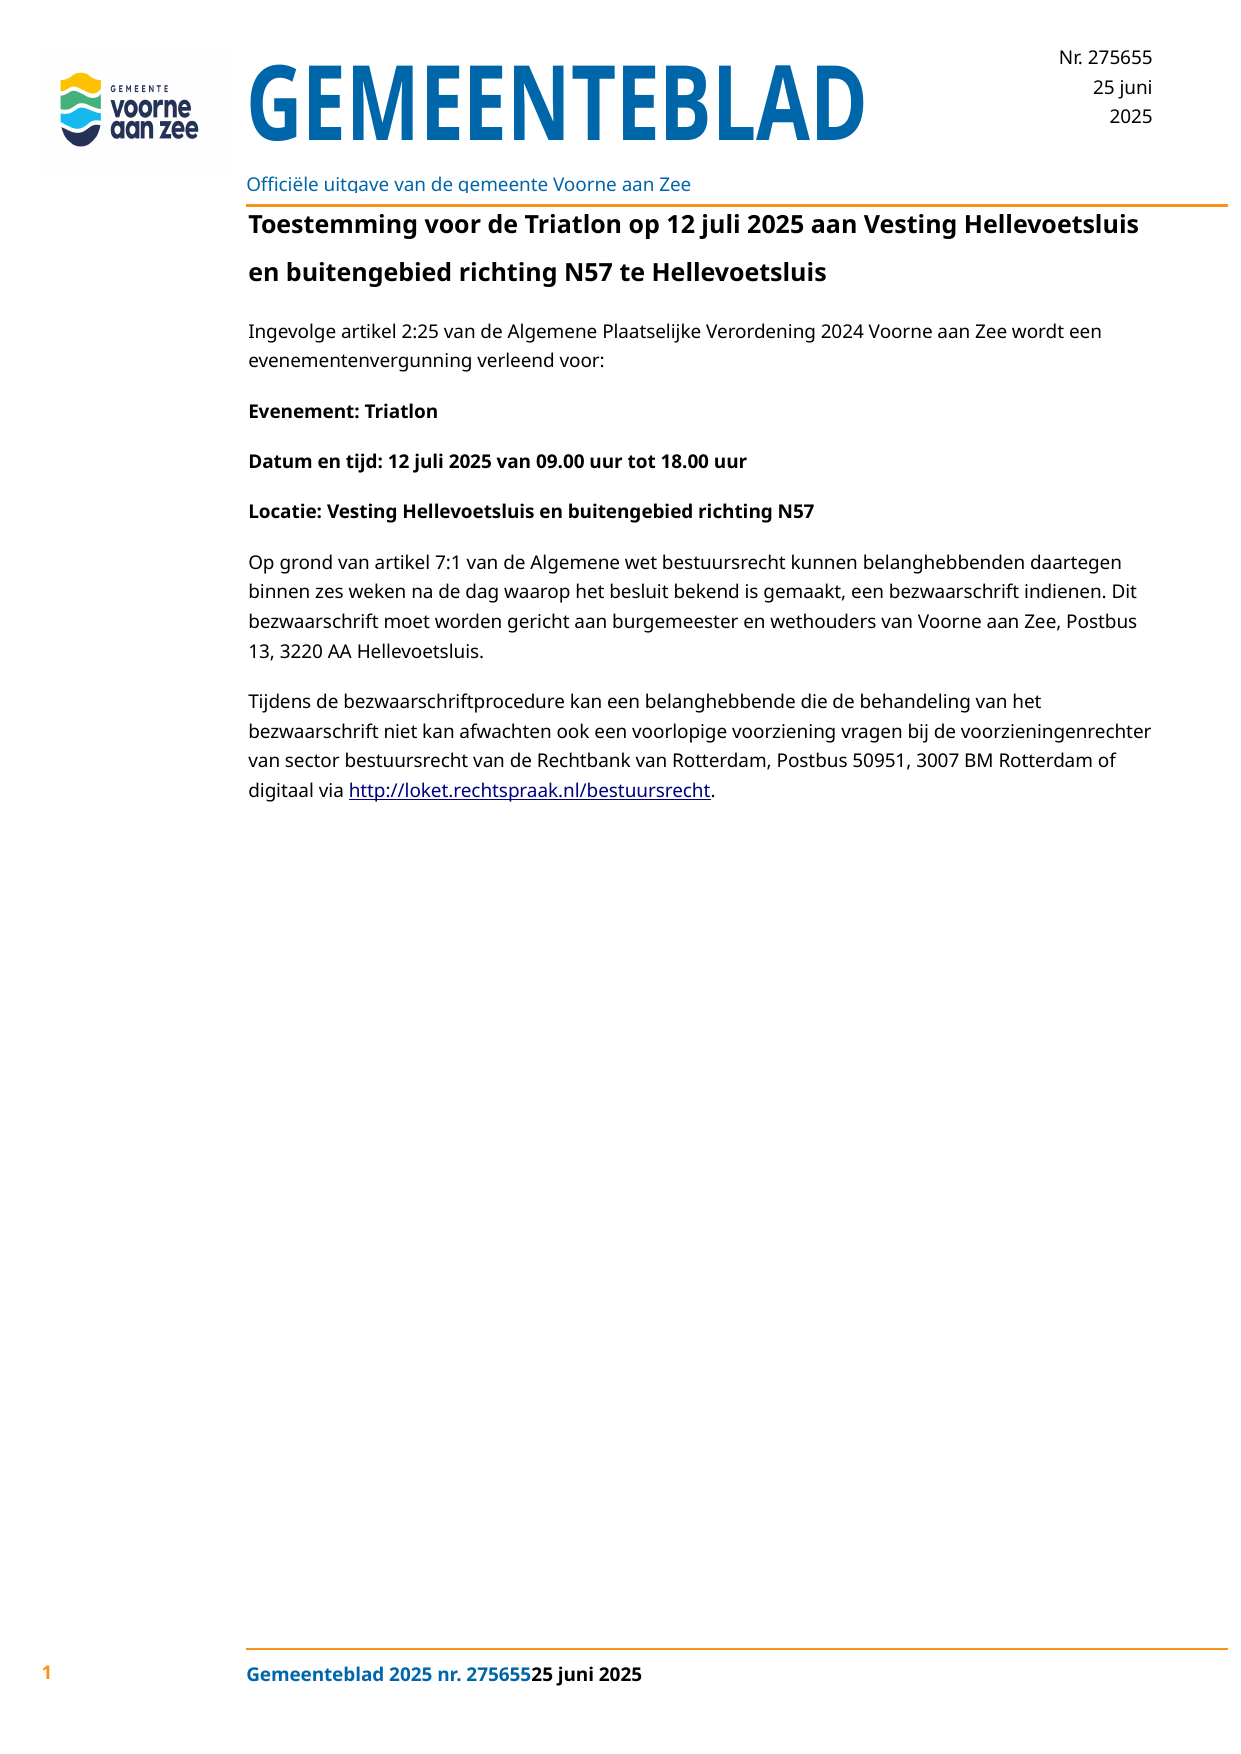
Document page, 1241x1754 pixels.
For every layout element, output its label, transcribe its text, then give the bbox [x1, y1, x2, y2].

text Datum en tijd: 12 juli 2025 van 09.00 uur tot 18.00 uur [248, 448, 1152, 474]
text Evenement: Triatlon [248, 398, 1152, 424]
text Ingevolge artikel 2:25 van de Algemene Plaatselijke Verordening 2024 Voorne aan Zee wordt een evenementenvergunning verleend voor: [248, 318, 1152, 373]
text Toestemming voor de Triatlon op 12 juli 2025 aan Vesting Hellevoetsluis en buitengebied richting N57 te Hellevoetsluis [248, 207, 1152, 288]
text Locatie: Vesting Hellevoetsluis en buitengebied richting N57 [248, 499, 1152, 524]
text Tijdens de bezwaarschriftprocedure kan een belanghebbende die de behandeling van het bezwaarschrift niet kan afwachten ook een voorlopige voorziening vragen bij de voorzieningenrechter van sector bestuursrecht van de Rechtbank van Rotterdam, Postbus 50951, 3007 BM Rotterdam of digitaal via http://loket.rechtspraak.nl/bestuursrecht. [248, 688, 1152, 803]
picture [41, 47, 231, 172]
text Op grond van artikel 7:1 van de Algemene wet bestuursrecht kunnen belanghebbenden daartegen binnen zes weken na de dag waarop het besluit bekend is gemaakt, een bezwaarschrift indienen. Dit bezwaarschrift moet worden gericht aan burgemeester en wethouders van Voorne aan Zee, Postbus 13, 3220 AA Hellevoetsluis. [248, 549, 1152, 664]
